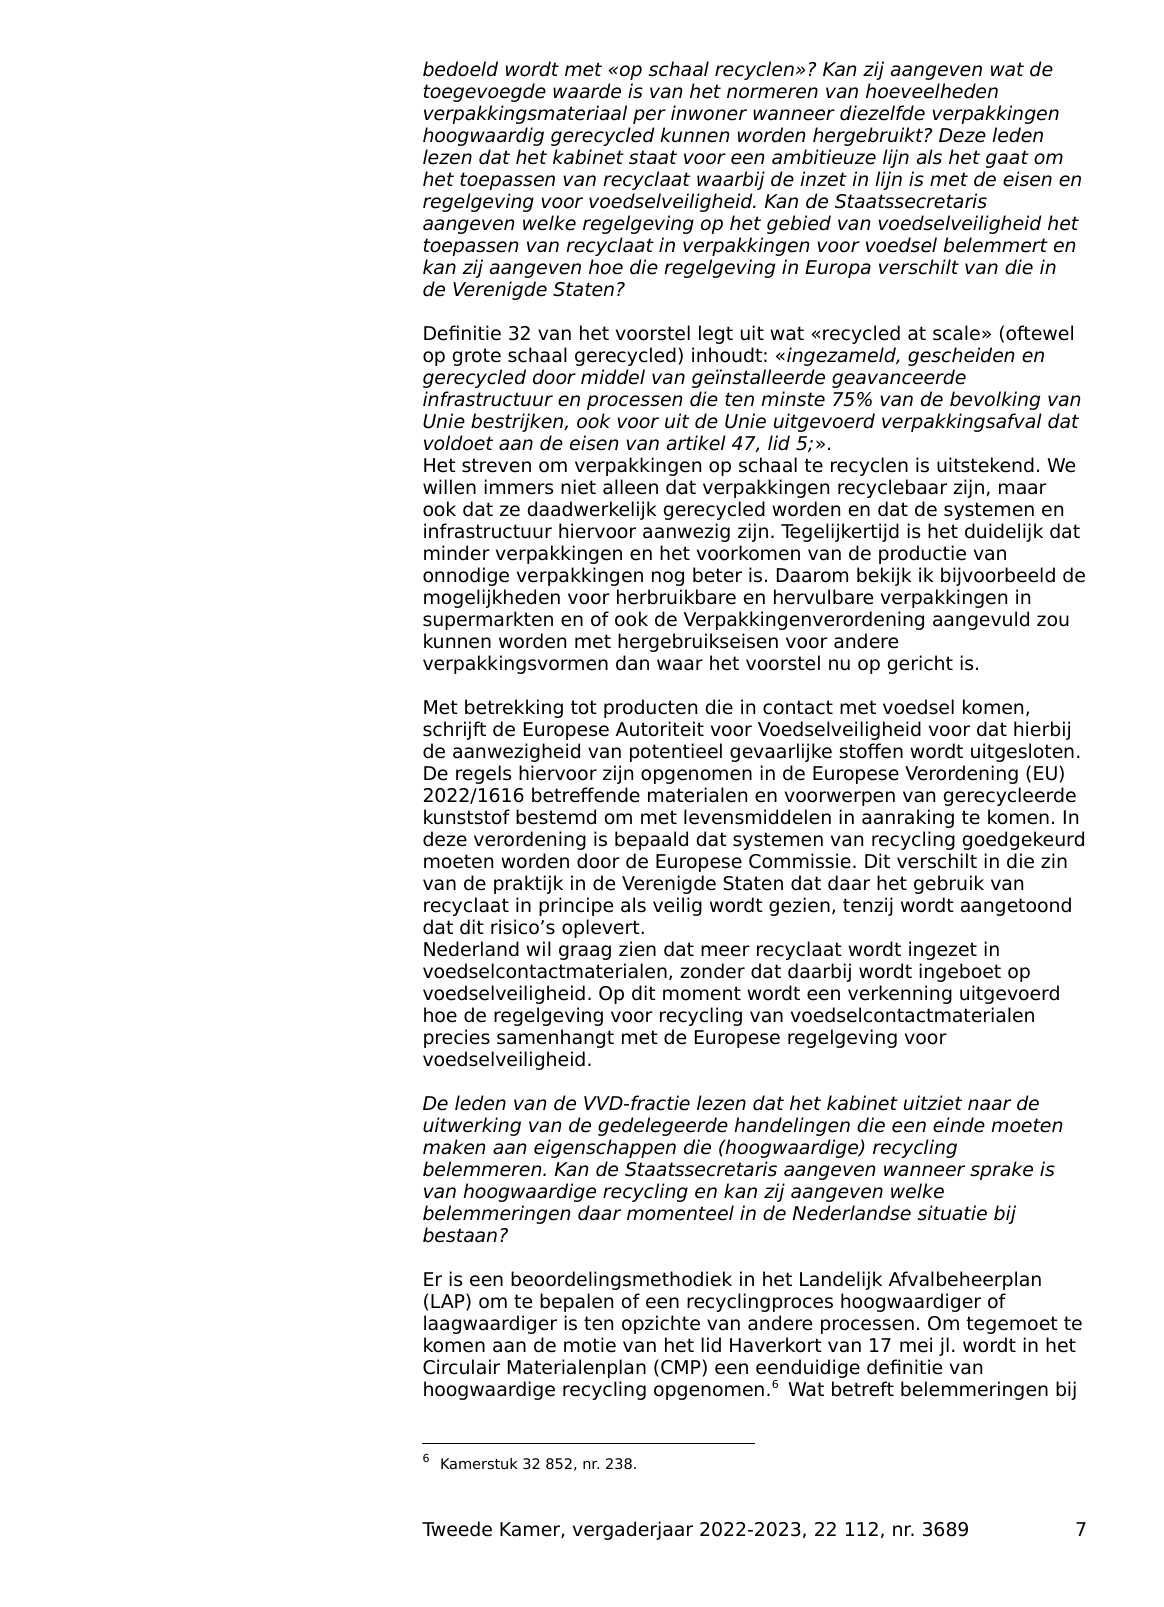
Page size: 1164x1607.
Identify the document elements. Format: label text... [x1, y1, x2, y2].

text De leden van de VVD-fractie lezen dat het kabinet uitziet naar de uitwerking van de gedelegeerde handelingen die een einde moeten maken aan eigenschappen die (hoogwaardige) recycling belemmeren. Kan de Staatssecretaris aangeven wanneer sprake is van hoogwaardige recycling en kan zij aangeven welke belemmeringen daar momenteel in de Nederlandse situatie bij bestaan? [422, 1093, 1087, 1247]
text Met betrekking tot producten die in contact met voedsel komen, schrijft de Europese Autoriteit voor Voedselveiligheid voor dat hierbij de aanwezigheid van potentieel gevaarlijke stoffen wordt uitgesloten. De regels hiervoor zijn opgenomen in de Europese Verordening (EU) 2022/1616 betreffende materialen en voorwerpen van gerecycleerde kunststof bestemd om met levensmiddelen in aanraking te komen. In deze verordening is bepaald dat systemen van recycling goedgekeurd moeten worden door de Europese Commissie. Dit verschilt in die zin van de praktijk in de Verenigde Staten dat daar het gebruik van recyclaat in principe als veilig wordt gezien, tenzij wordt aangetoond dat dit risico’s oplevert. [422, 697, 1087, 939]
text Kamerstuk 32 852, nr. 238. [422, 1452, 1087, 1474]
text bedoeld wordt met «op schaal recyclen»? Kan zij aangeven wat de toegevoegde waarde is van het normeren van hoeveelheden verpakkingsmateriaal per inwoner wanneer diezelfde verpakkingen hoogwaardig gerecycled kunnen worden hergebruikt? Deze leden lezen dat het kabinet staat voor een ambitieuze lijn als het gaat om het toepassen van recyclaat waarbij de inzet in lijn is met de eisen en regelgeving voor voedselveiligheid. Kan de Staatssecretaris aangeven welke regelgeving op het gebied van voedselveiligheid het toepassen van recyclaat in verpakkingen voor voedsel belemmert en kan zij aangeven hoe die regelgeving in Europa verschilt van die in de Verenigde Staten? [422, 59, 1087, 301]
text Definitie 32 van het voorstel legt uit wat «recycled at scale» (oftewel op grote schaal gerecycled) inhoudt: «ingezameld, gescheiden en gerecycled door middel van geïnstalleerde geavanceerde infrastructuur en processen die ten minste 75% van de bevolking van Unie bestrijken, ook voor uit de Unie uitgevoerd verpakkingsafval dat voldoet aan de eisen van artikel 47, lid 5;». [422, 323, 1087, 455]
text Er is een beoordelingsmethodiek in het Landelijk Afvalbeheerplan (LAP) om te bepalen of een recyclingproces hoogwaardiger of laagwaardiger is ten opzichte van andere processen. Om tegemoet te komen aan de motie van het lid Haverkort van 17 mei jl. wordt in het Circulair Materialenplan (CMP) een eenduidige definitie van hoogwaardige recycling opgenomen. Wat betreft belemmeringen bij [422, 1269, 1087, 1401]
text Het streven om verpakkingen op schaal te recyclen is uitstekend. We willen immers niet alleen dat verpakkingen recyclebaar zijn, maar ook dat ze daadwerkelijk gerecycled worden en dat de systemen en infrastructuur hiervoor aanwezig zijn. Tegelijkertijd is het duidelijk dat minder verpakkingen en het voorkomen van de productie van onnodige verpakkingen nog beter is. Daarom bekijk ik bijvoorbeeld de mogelijkheden voor herbruikbare en hervulbare verpakkingen in supermarkten en of ook de Verpakkingenverordening aangevuld zou kunnen worden met hergebruikseisen voor andere verpakkingsvormen dan waar het voorstel nu op gericht is. [422, 455, 1087, 675]
text Nederland wil graag zien dat meer recyclaat wordt ingezet in voedselcontactmaterialen, zonder dat daarbij wordt ingeboet op voedselveiligheid. Op dit moment wordt een verkenning uitgevoerd hoe de regelgeving voor recycling van voedselcontactmaterialen precies samenhangt met de Europese regelgeving voor voedselveiligheid. [422, 939, 1087, 1071]
